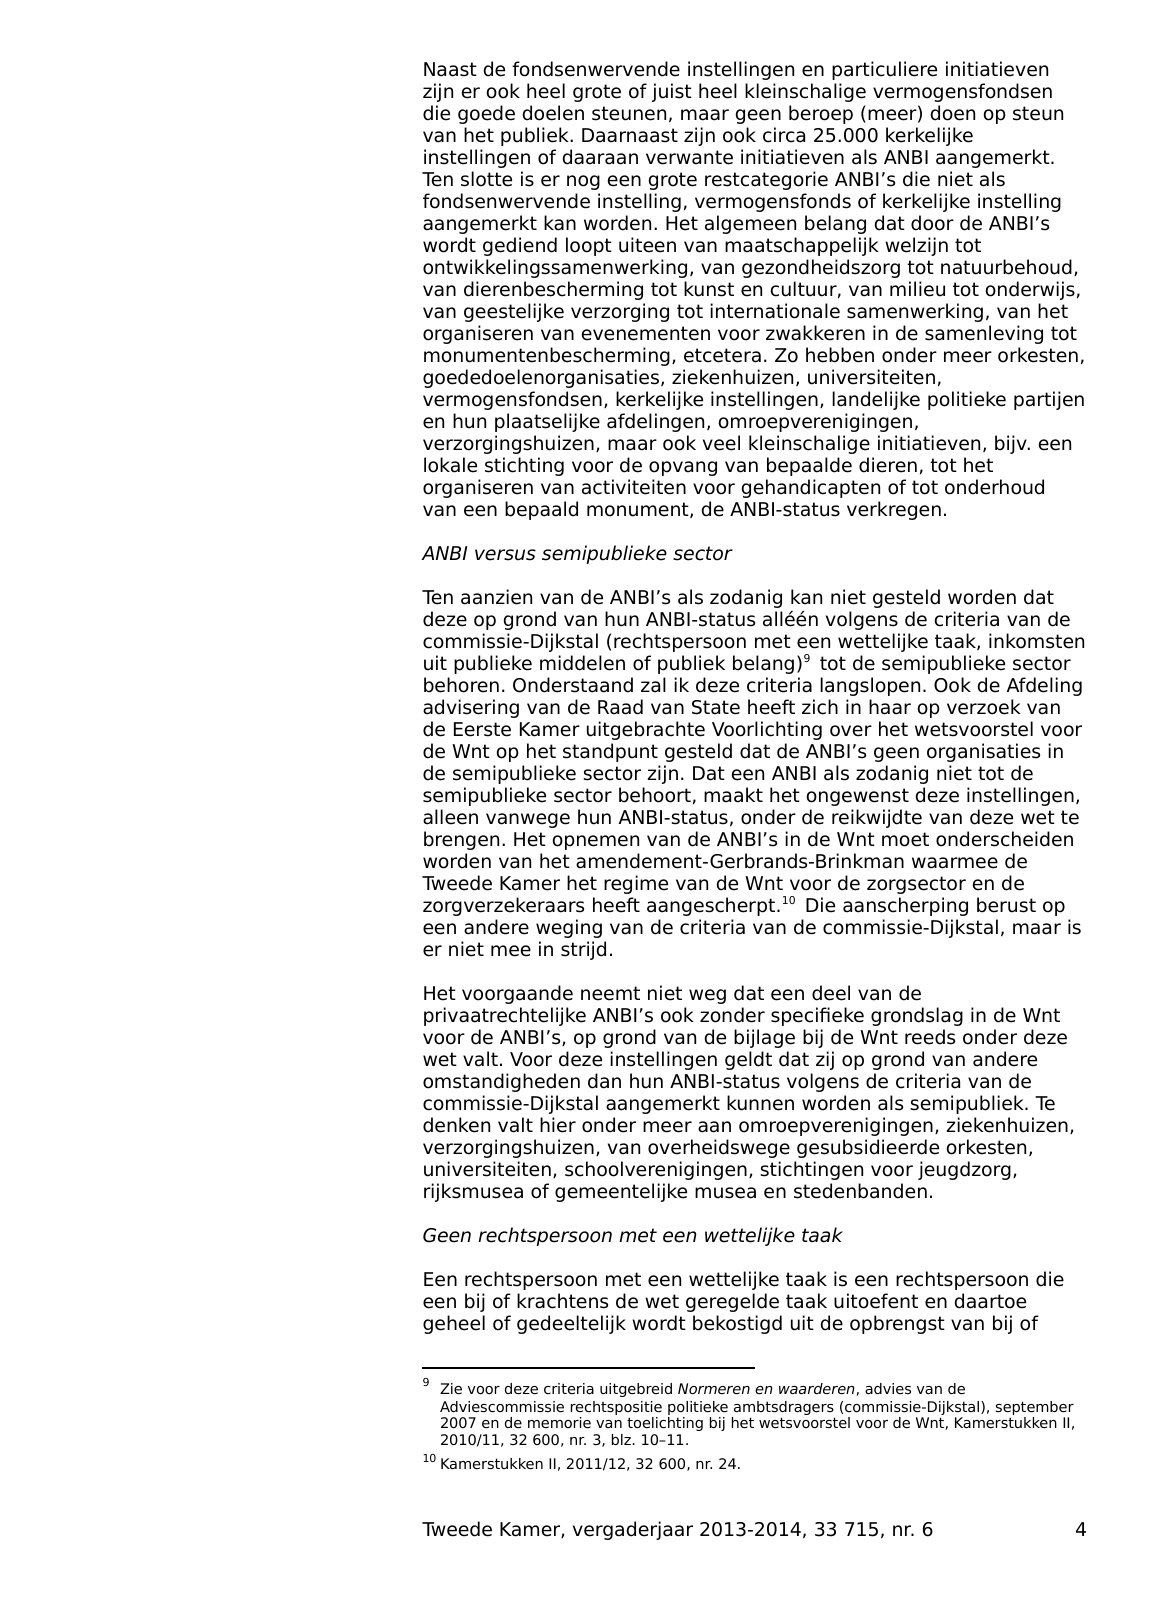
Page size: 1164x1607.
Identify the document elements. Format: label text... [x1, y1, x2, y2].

text Naast de fondsenwervende instellingen en particuliere initiatieven zijn er ook heel grote of juist heel kleinschalige vermogensfondsen die goede doelen steunen, maar geen beroep (meer) doen op steun van het publiek. Daarnaast zijn ook circa 25.000 kerkelijke instellingen of daaraan verwante initiatieven als ANBI aangemerkt. Ten slotte is er nog een grote restcategorie ANBI’s die niet als fondsenwervende instelling, vermogensfonds of kerkelijke instelling aangemerkt kan worden. Het algemeen belang dat door de ANBI’s wordt gediend loopt uiteen van maatschappelijk welzijn tot ontwikkelingssamenwerking, van gezondheidszorg tot natuurbehoud, van dierenbescherming tot kunst en cultuur, van milieu tot onderwijs, van geestelijke verzorging tot internationale samenwerking, van het organiseren van evenementen voor zwakkeren in de samenleving tot monumentenbescherming, etcetera. Zo hebben onder meer orkesten, goededoelenorganisaties, ziekenhuizen, universiteiten, vermogensfondsen, kerkelijke instellingen, landelijke politieke partijen en hun plaatselijke afdelingen, omroepverenigingen, verzorgingshuizen, maar ook veel kleinschalige initiatieven, bijv. een lokale stichting voor de opvang van bepaalde dieren, tot het organiseren van activiteiten voor gehandicapten of tot onderhoud van een bepaald monument, de ANBI-status verkregen. [422, 59, 1087, 521]
text Een rechtspersoon met een wettelijke taak is een rechtspersoon die een bij of krachtens de wet geregelde taak uitoefent en daartoe geheel of gedeeltelijk wordt bekostigd uit de opbrengst van bij of [422, 1269, 1087, 1335]
subtitle Geen rechtspersoon met een wettelijke taak [422, 1225, 1087, 1247]
text Kamerstukken II, 2011/12, 32 600, nr. 24. [422, 1452, 1087, 1474]
text Het voorgaande neemt niet weg dat een deel van de privaatrechtelijke ANBI’s ook zonder specifieke grondslag in de Wnt voor de ANBI’s, op grond van de bijlage bij de Wnt reeds onder deze wet valt. Voor deze instellingen geldt dat zij op grond van andere omstandigheden dan hun ANBI-status volgens de criteria van de commissie-Dijkstal aangemerkt kunnen worden als semipubliek. Te denken valt hier onder meer aan omroepverenigingen, ziekenhuizen, verzorgingshuizen, van overheidswege gesubsidieerde orkesten, universiteiten, schoolverenigingen, stichtingen voor jeugdzorg, rijksmusea of gemeentelijke musea en stedenbanden. [422, 983, 1087, 1203]
text Zie voor deze criteria uitgebreid Normeren en waarderen, advies van de Adviescommissie rechtspositie politieke ambtsdragers (commissie-Dijkstal), september 2007 en de memorie van toelichting bij het wetsvoorstel voor de Wnt, Kamerstukken II, 2010/11, 32 600, nr. 3, blz. 10–11. [422, 1377, 1087, 1449]
text Ten aanzien van de ANBI’s als zodanig kan niet gesteld worden dat deze op grond van hun ANBI-status alléén volgens de criteria van de commissie-Dijkstal (rechtspersoon met een wettelijke taak, inkomsten uit publieke middelen of publiek belang) tot de semipublieke sector behoren. Onderstaand zal ik deze criteria langslopen. Ook de Afdeling advisering van de Raad van State heeft zich in haar op verzoek van de Eerste Kamer uitgebrachte Voorlichting over het wetsvoorstel voor de Wnt op het standpunt gesteld dat de ANBI’s geen organisaties in de semipublieke sector zijn. Dat een ANBI als zodanig niet tot de semipublieke sector behoort, maakt het ongewenst deze instellingen, alleen vanwege hun ANBI-status, onder de reikwijdte van deze wet te brengen. Het opnemen van de ANBI’s in de Wnt moet onderscheiden worden van het amendement-Gerbrands-Brinkman waarmee de Tweede Kamer het regime van de Wnt voor de zorgsector en de zorgverzekeraars heeft aangescherpt. Die aanscherping berust op een andere weging van de criteria van de commissie-Dijkstal, maar is er niet mee in strijd. [422, 587, 1087, 961]
subtitle ANBI versus semipublieke sector [422, 543, 1087, 565]
